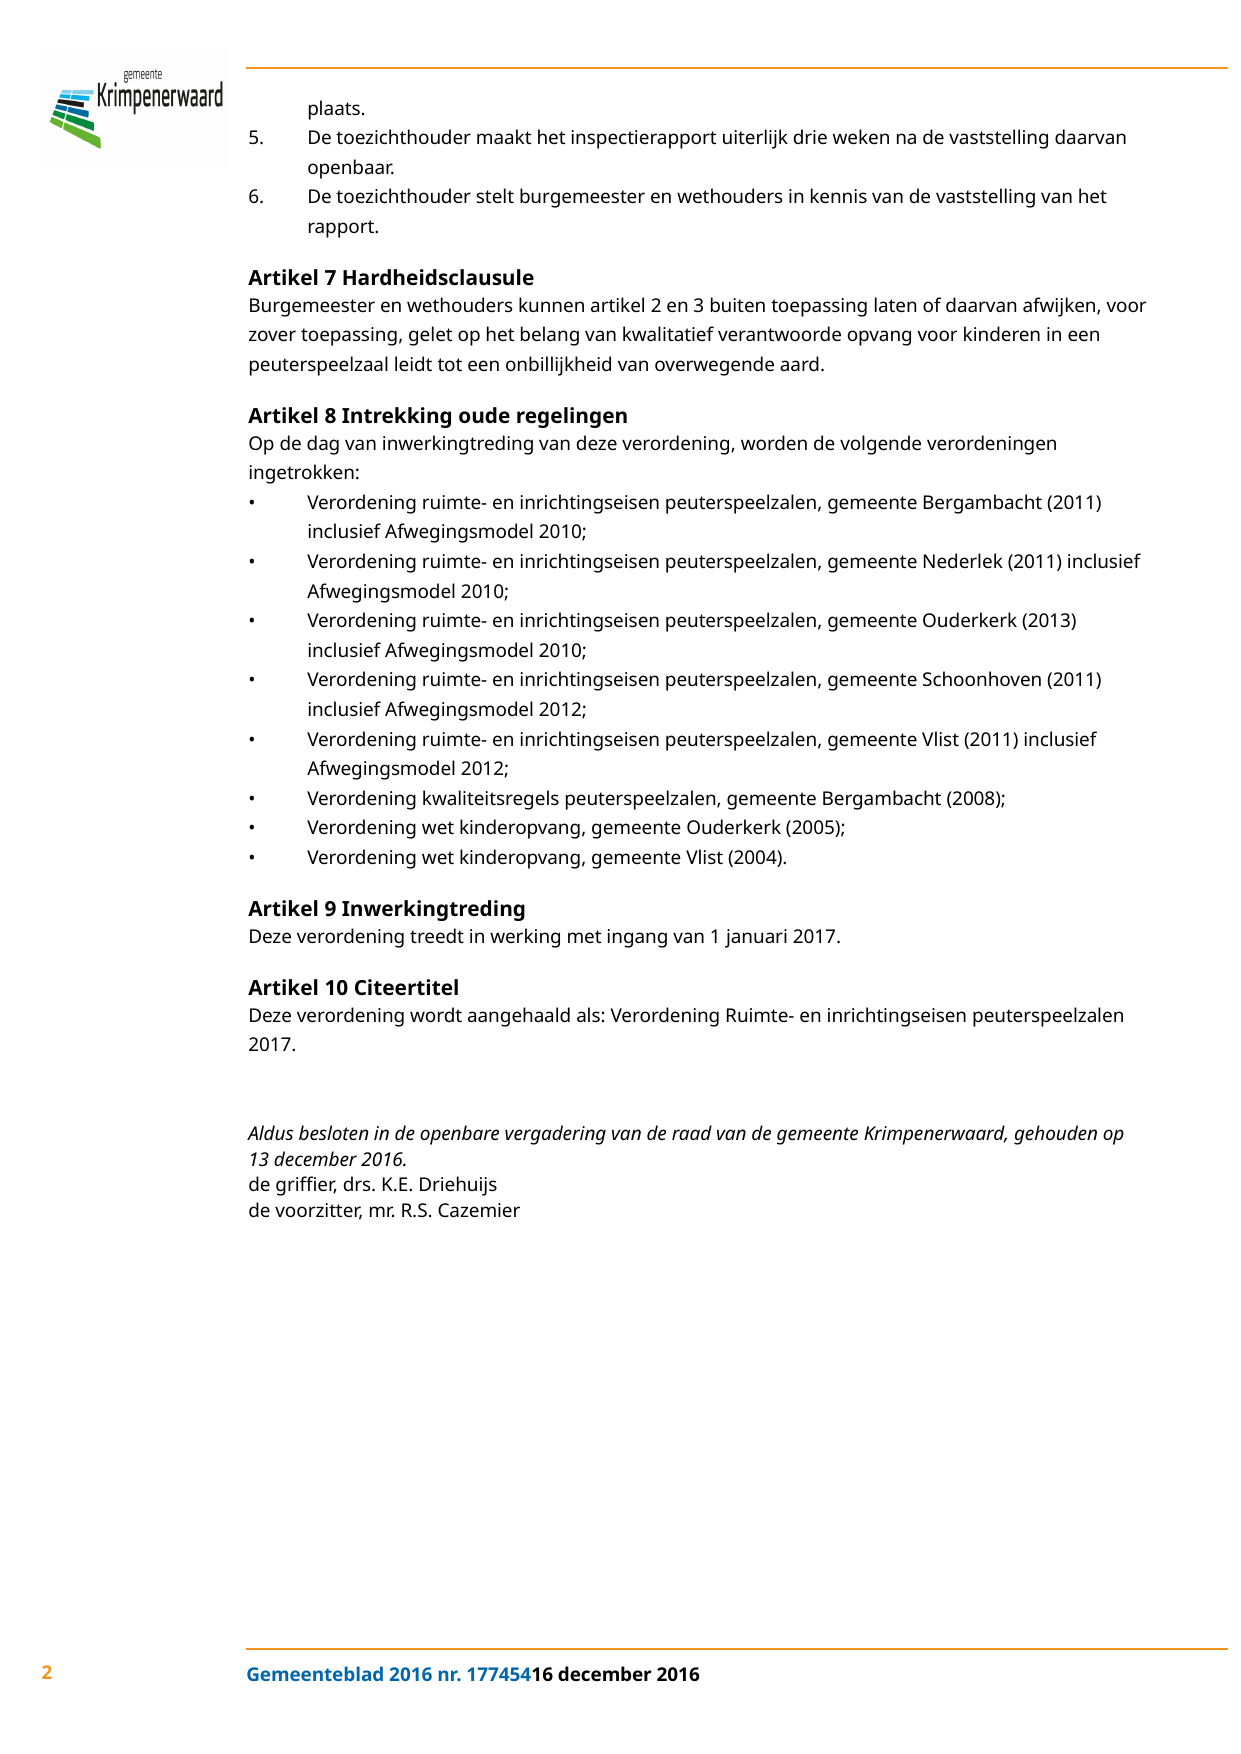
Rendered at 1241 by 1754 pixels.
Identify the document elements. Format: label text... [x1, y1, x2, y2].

list Verordening wet kinderopvang, gemeente Vlist (2004). [248, 844, 1152, 870]
list plaats. [248, 95, 1152, 121]
text Artikel 10 Citeertitel [248, 973, 1152, 1002]
text Artikel 7 Hardheidsclausule [248, 263, 1152, 292]
list Verordening ruimte- en inrichtingseisen peuterspeelzalen, gemeente Vlist (2011) inclusief Afwegingsmodel 2012; [248, 726, 1152, 781]
text Deze verordening treedt in werking met ingang van 1 januari 2017. [248, 923, 1152, 949]
list De toezichthouder maakt het inspectierapport uiterlijk drie weken na de vaststelling daarvan openbaar. [248, 124, 1152, 180]
text Artikel 8 Intrekking oude regelingen [248, 402, 1152, 430]
text Artikel 9 Inwerkingtreding [248, 894, 1152, 923]
text Op de dag van inwerkingtreding van deze verordening, worden de volgende verordeningen ingetrokken: [248, 430, 1152, 485]
text de voorzitter, mr. R.S. Cazemier [248, 1197, 1152, 1223]
list Verordening wet kinderopvang, gemeente Ouderkerk (2005); [248, 814, 1152, 840]
list Verordening ruimte- en inrichtingseisen peuterspeelzalen, gemeente Schoonhoven (2011) inclusief Afwegingsmodel 2012; [248, 667, 1152, 722]
list Verordening ruimte- en inrichtingseisen peuterspeelzalen, gemeente Nederlek (2011) inclusief Afwegingsmodel 2010; [248, 548, 1152, 604]
list De toezichthouder stelt burgemeester en wethouders in kennis van de vaststelling van het rapport. [248, 183, 1152, 239]
text Aldus besloten in de openbare vergadering van de raad van de gemeente Krimpenerwaard, gehouden op 13 december 2016. [248, 1120, 1152, 1172]
text de griffier, drs. K.E. Driehuijs [248, 1172, 1152, 1197]
list Verordening kwaliteitsregels peuterspeelzalen, gemeente Bergambacht (2008); [248, 785, 1152, 811]
picture [41, 47, 231, 172]
list Verordening ruimte- en inrichtingseisen peuterspeelzalen, gemeente Bergambacht (2011) inclusief Afwegingsmodel 2010; [248, 489, 1152, 544]
list Verordening ruimte- en inrichtingseisen peuterspeelzalen, gemeente Ouderkerk (2013) inclusief Afwegingsmodel 2010; [248, 607, 1152, 663]
text Burgemeester en wethouders kunnen artikel 2 en 3 buiten toepassing laten of daarvan afwijken, voor zover toepassing, gelet op het belang van kwalitatief verantwoorde opvang voor kinderen in een peuterspeelzaal leidt tot een onbillijkheid van overwegende aard. [248, 292, 1152, 377]
text Deze verordening wordt aangehaald als: Verordening Ruimte- en inrichtingseisen peuterspeelzalen 2017. [248, 1002, 1152, 1057]
